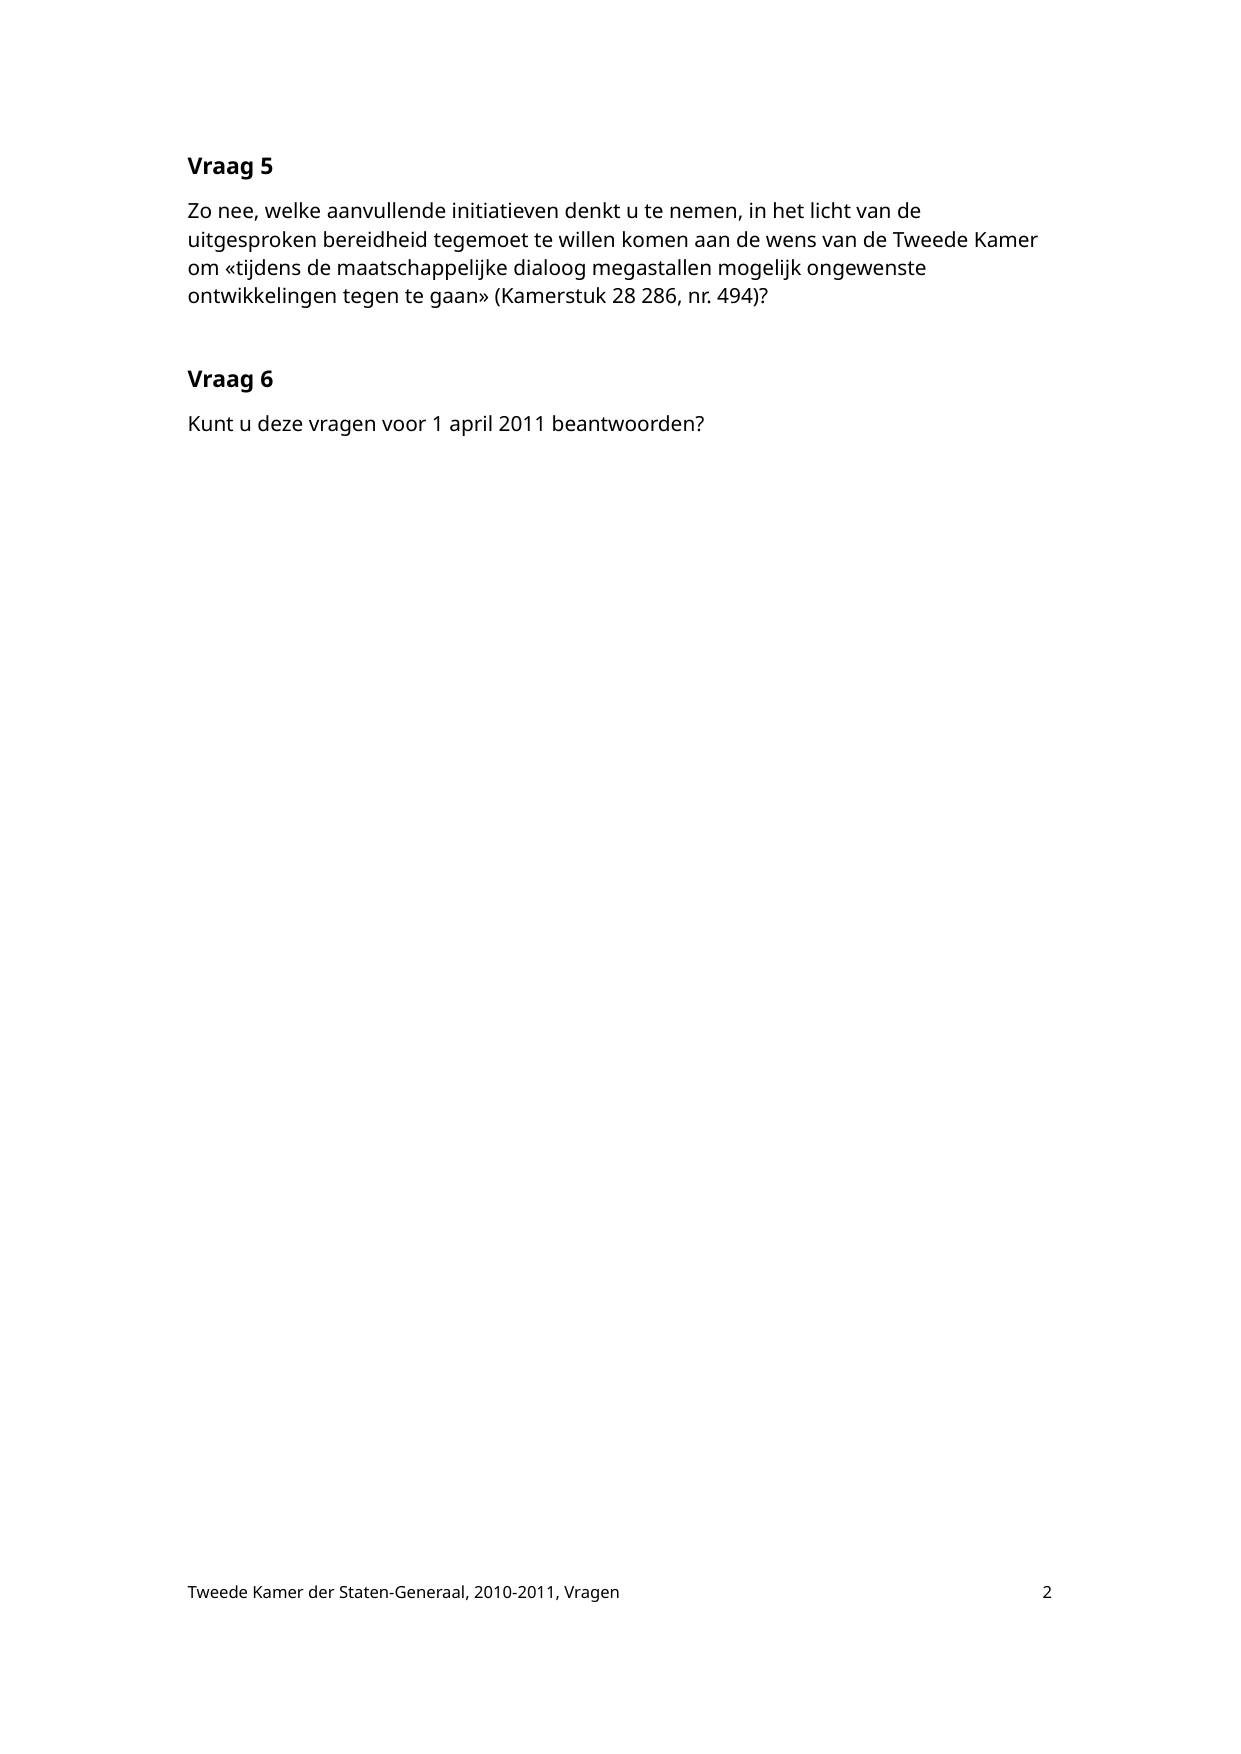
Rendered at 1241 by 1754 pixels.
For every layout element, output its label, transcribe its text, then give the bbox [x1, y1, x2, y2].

subtitle Vraag 5 [187, 150, 1053, 181]
text Zo nee, welke aanvullende initiatieven denkt u te nemen, in het licht van de uitgesproken bereidheid tegemoet te willen komen aan de wens van de Tweede Kamer om «tijdens de maatschappelijke dialoog megastallen mogelijk ongewenste ontwikkelingen tegen te gaan» (Kamerstuk 28 286, nr. 494)? [187, 196, 1053, 310]
subtitle Vraag 6 [187, 362, 1053, 394]
text Kunt u deze vragen voor 1 april 2011 beantwoorden? [187, 409, 1053, 437]
